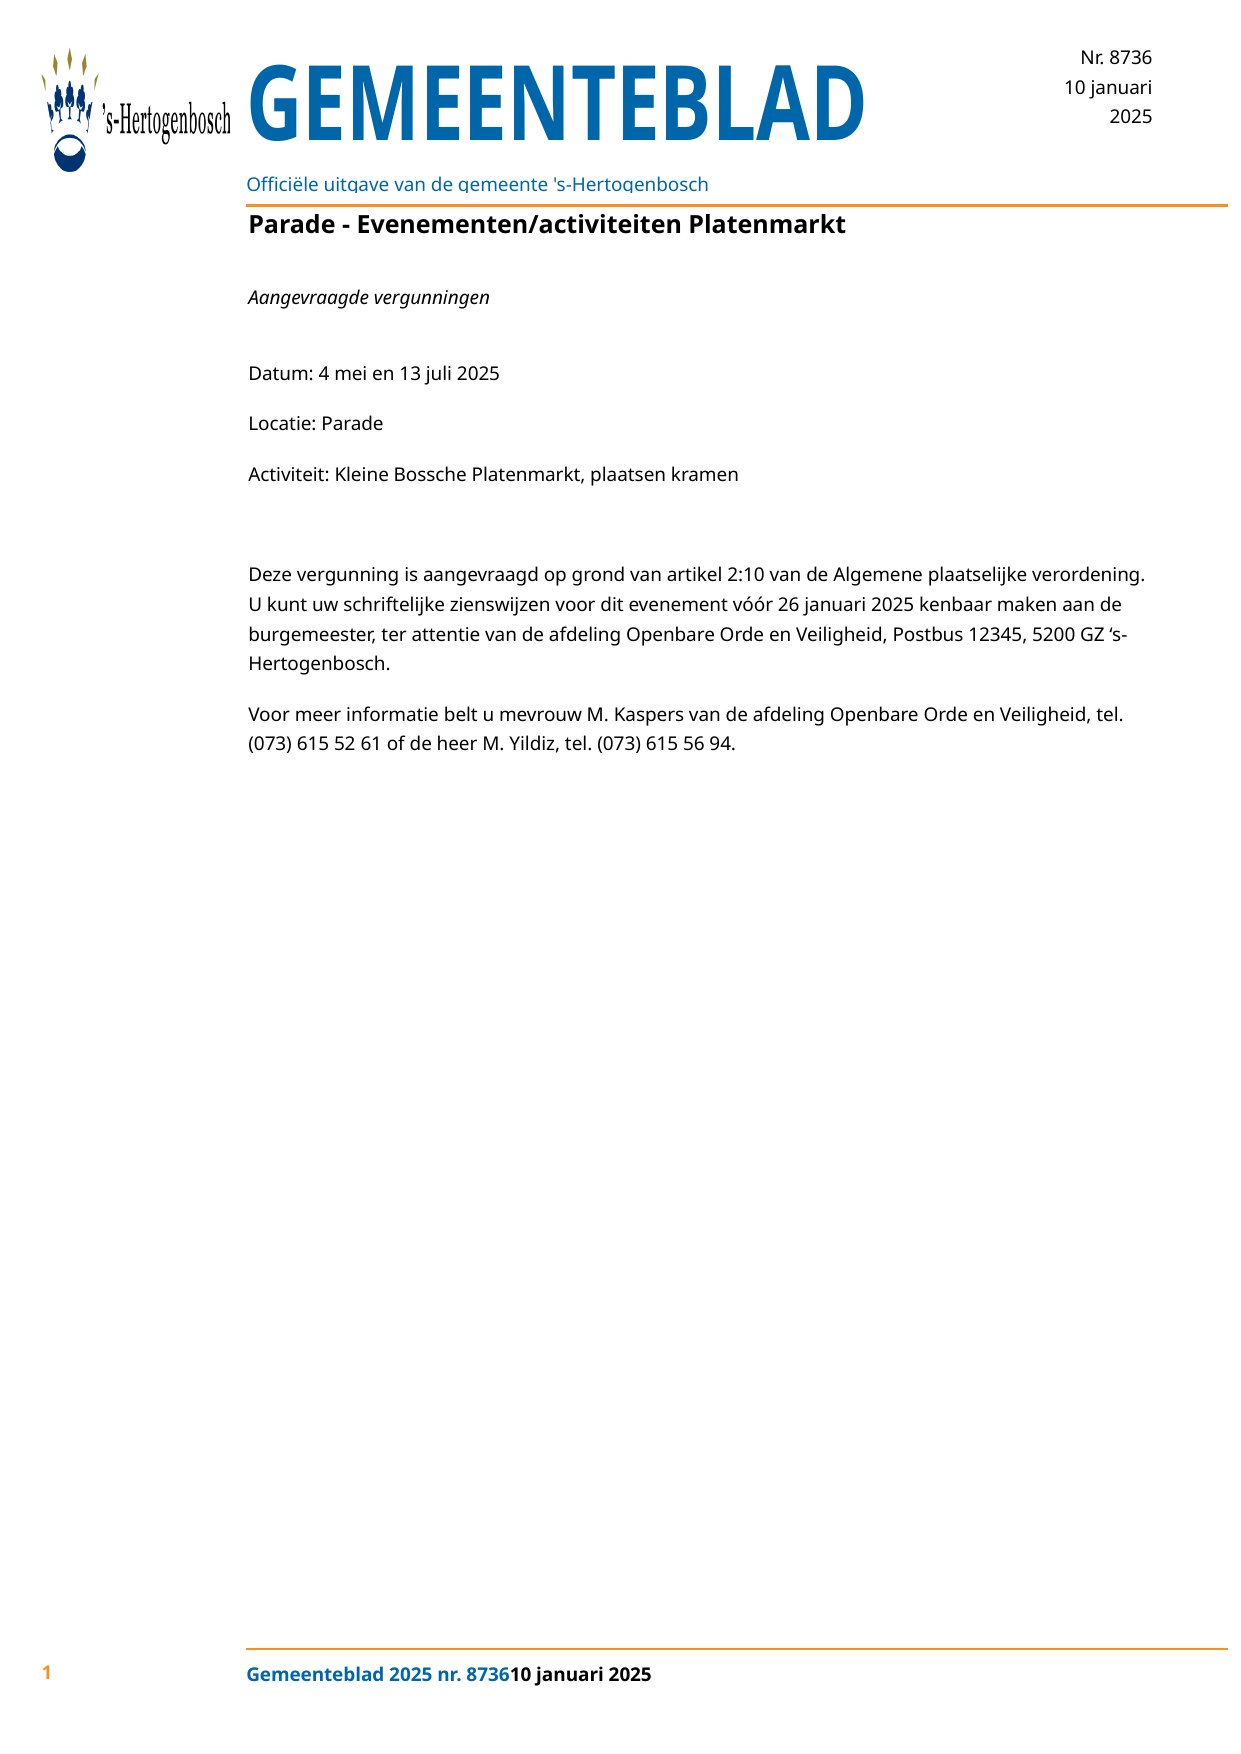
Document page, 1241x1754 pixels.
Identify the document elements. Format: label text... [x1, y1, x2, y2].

picture [41, 47, 231, 172]
text Locatie: Parade [248, 410, 1152, 436]
text Parade - Evenementen/activiteiten Platenmarkt [248, 207, 1152, 241]
text Voor meer informatie belt u mevrouw M. Kaspers van de afdeling Openbare Orde en Veiligheid, tel. (073) 615 52 61 of de heer M. Yildiz, tel. (073) 615 56 94. [248, 701, 1152, 756]
text Deze vergunning is aangevraagd op grond van artikel 2:10 van de Algemene plaatselijke verordening. U kunt uw schriftelijke zienswijzen voor dit evenement vóór 26 januari 2025 kenbaar maken aan de burgemeester, ter attentie van de afdeling Openbare Orde en Veiligheid, Postbus 12345, 5200 GZ ‘s-Hertogenbosch. [248, 562, 1152, 676]
text Datum: 4 mei en 13 juli 2025 [248, 360, 1152, 386]
text Activiteit: Kleine Bossche Platenmarkt, plaatsen kramen [248, 461, 1152, 487]
text Aangevraagde vergunningen [248, 284, 1152, 309]
